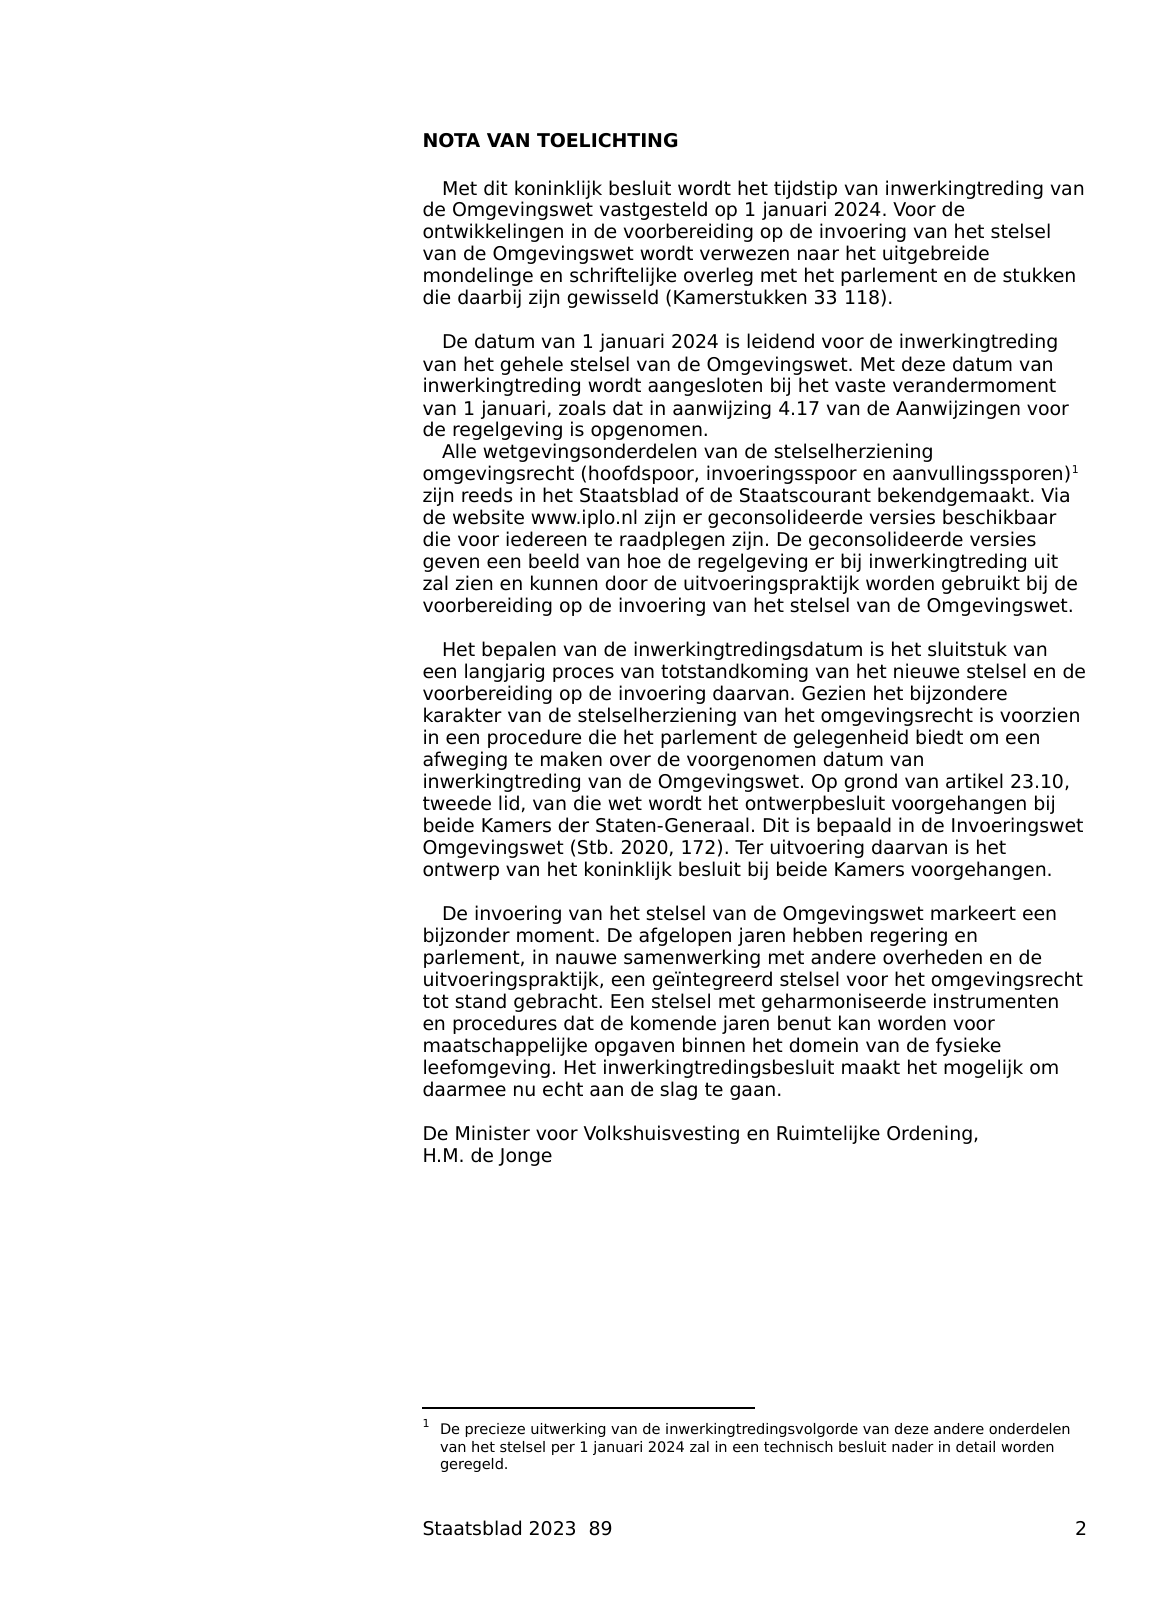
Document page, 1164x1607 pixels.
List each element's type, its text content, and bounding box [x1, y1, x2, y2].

text Met dit koninklijk besluit wordt het tijdstip van inwerkingtreding van de Omgevingswet vastgesteld op 1 januari 2024. Voor de ontwikkelingen in de voorbereiding op de invoering van het stelsel van de Omgevingswet wordt verwezen naar het uitgebreide mondelinge en schriftelijke overleg met het parlement en de stukken die daarbij zijn gewisseld (Kamerstukken 33 118). [422, 177, 1087, 309]
text Het bepalen van de inwerkingtredingsdatum is het sluitstuk van een langjarig proces van totstandkoming van het nieuwe stelsel en de voorbereiding op de invoering daarvan. Gezien het bijzondere karakter van de stelselherziening van het omgevingsrecht is voorzien in een procedure die het parlement de gelegenheid biedt om een afweging te maken over de voorgenomen datum van inwerkingtreding van de Omgevingswet. Op grond van artikel 23.10, tweede lid, van die wet wordt het ontwerpbesluit voorgehangen bij beide Kamers der Staten-Generaal. Dit is bepaald in de Invoeringswet Omgevingswet (Stb. 2020, 172). Ter uitvoering daarvan is het ontwerp van het koninklijk besluit bij beide Kamers voorgehangen. [422, 639, 1087, 881]
text De precieze uitwerking van de inwerkingtredingsvolgorde van deze andere onderdelen van het stelsel per 1 januari 2024 zal in een technisch besluit nader in detail worden geregeld. [422, 1417, 1087, 1473]
subtitle NOTA VAN TOELICHTING [422, 130, 1087, 152]
text De datum van 1 januari 2024 is leidend voor de inwerkingtreding van het gehele stelsel van de Omgevingswet. Met deze datum van inwerkingtreding wordt aangesloten bij het vaste verandermoment van 1 januari, zoals dat in aanwijzing 4.17 van de Aanwijzingen voor de regelgeving is opgenomen. [422, 331, 1087, 441]
text Alle wetgevingsonderdelen van de stelselherziening omgevingsrecht (hoofdspoor, invoeringsspoor en aanvullingssporen) zijn reeds in het Staatsblad of de Staatscourant bekendgemaakt. Via de website www.iplo.nl zijn er geconsolideerde versies beschikbaar die voor iedereen te raadplegen zijn. De geconsolideerde versies geven een beeld van hoe de regelgeving er bij inwerkingtreding uit zal zien en kunnen door de uitvoeringspraktijk worden gebruikt bij de voorbereiding op de invoering van het stelsel van de Omgevingswet. [422, 441, 1087, 617]
text De Minister voor Volkshuisvesting en Ruimtelijke Ordening, H.M. de Jonge [422, 1123, 1087, 1167]
text De invoering van het stelsel van de Omgevingswet markeert een bijzonder moment. De afgelopen jaren hebben regering en parlement, in nauwe samenwerking met andere overheden en de uitvoeringspraktijk, een geïntegreerd stelsel voor het omgevingsrecht tot stand gebracht. Een stelsel met geharmoniseerde instrumenten en procedures dat de komende jaren benut kan worden voor maatschappelijke opgaven binnen het domein van de fysieke leefomgeving. Het inwerkingtredingsbesluit maakt het mogelijk om daarmee nu echt aan de slag te gaan. [422, 903, 1087, 1101]
